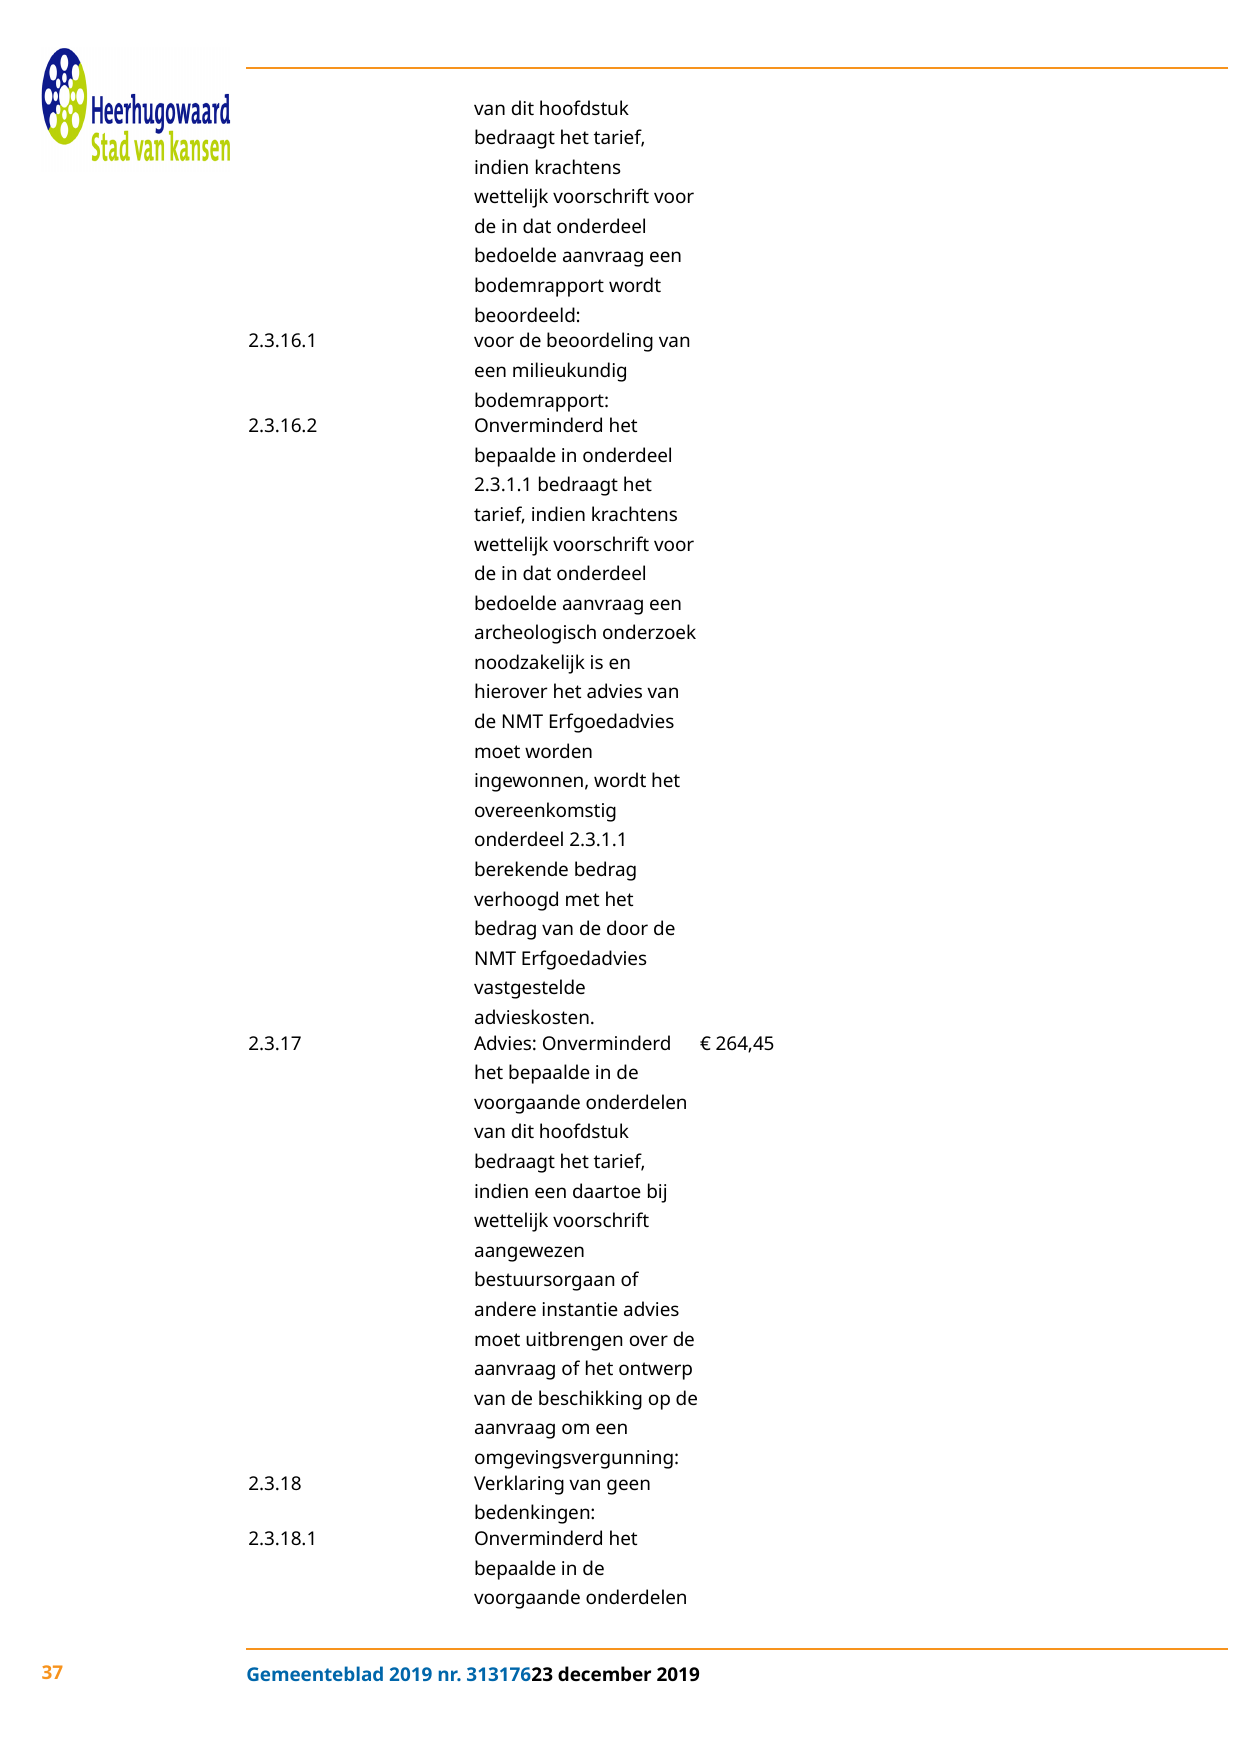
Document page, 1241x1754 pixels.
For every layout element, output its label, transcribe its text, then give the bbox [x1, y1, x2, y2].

table_cell [248, 95, 474, 328]
picture [41, 47, 231, 172]
table_cell [700, 1470, 926, 1525]
table_cell 2.3.17 [248, 1030, 474, 1470]
table_cell [926, 1525, 1152, 1610]
table_cell € 264,45 [700, 1030, 926, 1470]
table_cell voor de beoordeling van een milieukundig bodemrapport: [474, 328, 700, 412]
table_cell [926, 1470, 1152, 1525]
table_cell [700, 1525, 926, 1610]
table_cell [926, 1030, 1152, 1470]
table_cell [926, 413, 1152, 1030]
table_cell [926, 95, 1152, 328]
table_cell Verklaring van geen bedenkingen: [474, 1470, 700, 1525]
table_cell 2.3.16.2 [248, 413, 474, 1030]
table_cell van dit hoofdstuk bedraagt het tarief, indien krachtens wettelijk voorschrift voor de in dat onderdeel bedoelde aanvraag een bodemrapport wordt beoordeeld: [474, 95, 700, 328]
table_cell Onverminderd het bepaalde in de voorgaande onderdelen [474, 1525, 700, 1610]
table_cell [700, 328, 926, 412]
table_cell [700, 413, 926, 1030]
table_cell Onverminderd het bepaalde in onderdeel 2.3.1.1 bedraagt het tarief, indien krachtens wettelijk voorschrift voor de in dat onderdeel bedoelde aanvraag een archeologisch onderzoek noodzakelijk is en hierover het advies van de NMT Erfgoedadvies moet worden ingewonnen, wordt het overeenkomstig onderdeel 2.3.1.1 berekende bedrag verhoogd met het bedrag van de door de NMT Erfgoedadvies vastgestelde advieskosten. [474, 413, 700, 1030]
table_cell [700, 95, 926, 328]
table_cell 2.3.18 [248, 1470, 474, 1525]
table_cell Advies: Onverminderd het bepaalde in de voorgaande onderdelen van dit hoofdstuk bedraagt het tarief, indien een daartoe bij wettelijk voorschrift aangewezen bestuursorgaan of andere instantie advies moet uitbrengen over de aanvraag of het ontwerp van de beschikking op de aanvraag om een omgevingsvergunning: [474, 1030, 700, 1470]
table_cell [926, 328, 1152, 412]
table_cell 2.3.18.1 [248, 1525, 474, 1610]
table_cell 2.3.16.1 [248, 328, 474, 412]
